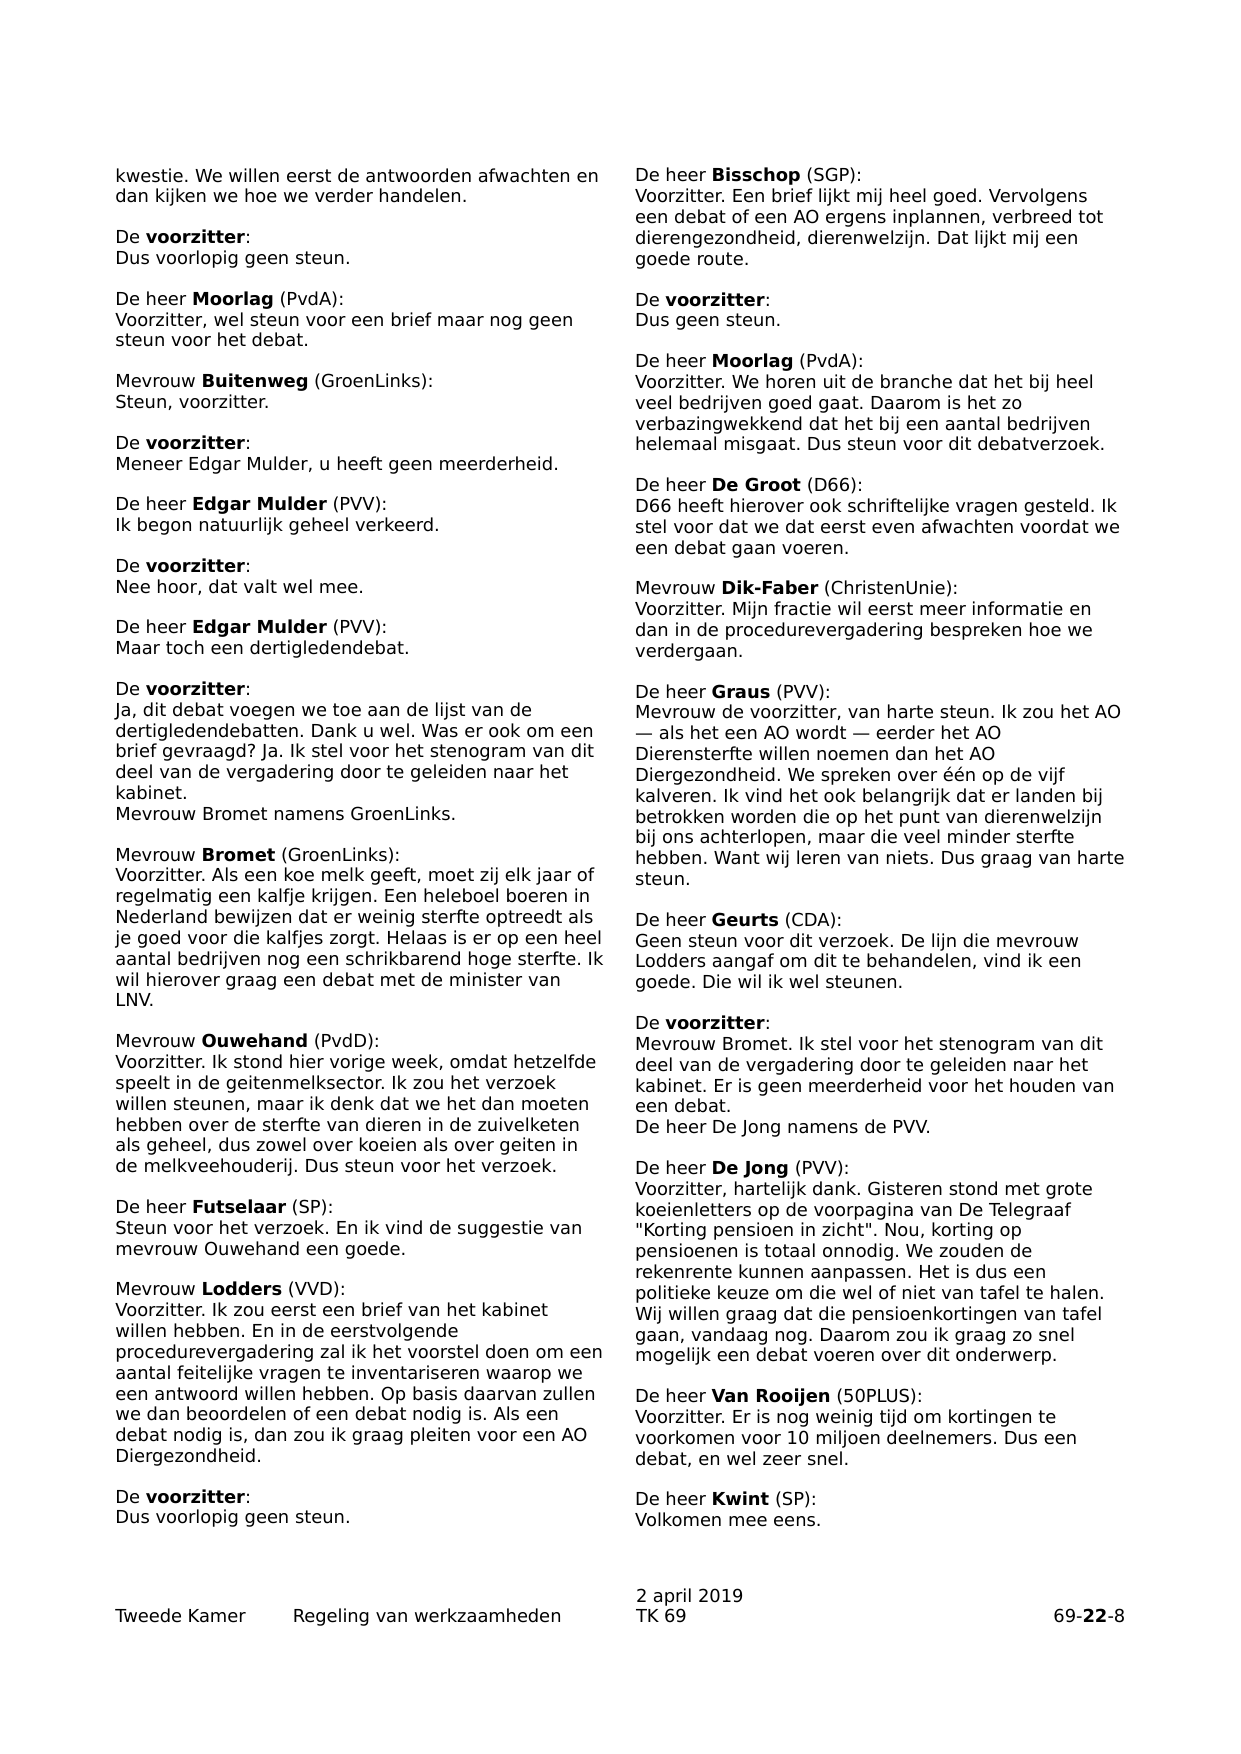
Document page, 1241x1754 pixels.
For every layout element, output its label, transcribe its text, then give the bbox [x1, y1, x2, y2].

text De heer De Groot (D66): [635, 475, 1125, 496]
text De heer Moorlag (PvdA): [635, 351, 1125, 372]
text Voorzitter. Ik stond hier vorige week, omdat hetzelfde speelt in de geitenmelksector. Ik zou het verzoek willen steunen, maar ik denk dat we het dan moeten hebben over de sterfte van dieren in de zuivelketen als geheel, dus zowel over koeien als over geiten in de melkveehouderij. Dus steun voor het verzoek. [115, 1052, 605, 1177]
text Voorzitter. Mijn fractie wil eerst meer informatie en dan in de procedurevergadering bespreken hoe we verdergaan. [635, 599, 1125, 661]
text Voorzitter, wel steun voor een brief maar nog geen steun voor het debat. [115, 309, 605, 351]
text De voorzitter: [635, 1013, 1125, 1034]
text Nee hoor, dat valt wel mee. [115, 576, 605, 597]
text Mevrouw Bromet. Ik stel voor het stenogram van dit deel van de vergadering door te geleiden naar het kabinet. Er is geen meerderheid voor het houden van een debat. [635, 1034, 1125, 1117]
text Mevrouw Ouwehand (PvdD): [115, 1031, 605, 1052]
text Ja, dit debat voegen we toe aan de lijst van de dertigledendebatten. Dank u wel. Was er ook om een brief gevraagd? Ja. Ik stel voor het stenogram van dit deel van de vergadering door te geleiden naar het kabinet. [115, 699, 605, 804]
text Voorzitter. Een brief lijkt mij heel goed. Vervolgens een debat of een AO ergens inplannen, verbreed tot dierengezondheid, dierenwelzijn. Dat lijkt mij een goede route. [635, 186, 1125, 269]
text Steun, voorzitter. [115, 392, 605, 412]
text De voorzitter: [115, 432, 605, 453]
text D66 heeft hierover ook schriftelijke vragen gesteld. Ik stel voor dat we dat eerst even afwachten voordat we een debat gaan voeren. [635, 496, 1125, 558]
text De heer Graus (PVV): [635, 681, 1125, 702]
text Meneer Edgar Mulder, u heeft geen meerderheid. [115, 453, 605, 474]
text De heer Geurts (CDA): [635, 910, 1125, 930]
text Geen steun voor dit verzoek. De lijn die mevrouw Lodders aangaf om dit te behandelen, vind ik een goede. Die wil ik wel steunen. [635, 930, 1125, 993]
text Voorzitter, hartelijk dank. Gisteren stond met grote koeienletters op de voorpagina van De Telegraaf "Korting pensioen in zicht". Nou, korting op pensioenen is totaal onnodig. We zouden de rekenrente kunnen aanpassen. Het is dus een politieke keuze om die wel of niet van tafel te halen. Wij willen graag dat die pensioenkortingen van tafel gaan, vandaag nog. Daarom zou ik graag zo snel mogelijk een debat voeren over dit onderwerp. [635, 1178, 1125, 1366]
text Voorzitter. Ik zou eerst een brief van het kabinet willen hebben. En in de eerstvolgende procedurevergadering zal ik het voorstel doen om een aantal feitelijke vragen te inventariseren waarop we een antwoord willen hebben. Op basis daarvan zullen we dan beoordelen of een debat nodig is. Als een debat nodig is, dan zou ik graag pleiten voor een AO Diergezondheid. [115, 1300, 605, 1467]
text De heer Edgar Mulder (PVV): [115, 617, 605, 638]
text Volkomen mee eens. [635, 1510, 1125, 1531]
text kwestie. We willen eerst de antwoorden afwachten en dan kijken we hoe we verder handelen. [115, 165, 605, 207]
text Maar toch een dertigledendebat. [115, 638, 605, 659]
text Mevrouw Buitenweg (GroenLinks): [115, 371, 605, 392]
text Voorzitter. We horen uit de branche dat het bij heel veel bedrijven goed gaat. Daarom is het zo verbazingwekkend dat het bij een aantal bedrijven helemaal misgaat. Dus steun voor dit debatverzoek. [635, 372, 1125, 455]
text De heer Edgar Mulder (PVV): [115, 494, 605, 515]
text De heer Futselaar (SP): [115, 1197, 605, 1217]
text Mevrouw Bromet (GroenLinks): [115, 844, 605, 865]
text De heer De Jong (PVV): [635, 1158, 1125, 1178]
text De voorzitter: [115, 556, 605, 576]
text De voorzitter: [115, 227, 605, 248]
text Ik begon natuurlijk geheel verkeerd. [115, 515, 605, 536]
text Mevrouw Dik-Faber (ChristenUnie): [635, 578, 1125, 599]
text De heer Moorlag (PvdA): [115, 288, 605, 309]
text De voorzitter: [115, 679, 605, 699]
text Voorzitter. Er is nog weinig tijd om kortingen te voorkomen voor 10 miljoen deelnemers. Dus een debat, en wel zeer snel. [635, 1407, 1125, 1469]
text De voorzitter: [635, 289, 1125, 310]
text Steun voor het verzoek. En ik vind de suggestie van mevrouw Ouwehand een goede. [115, 1217, 605, 1259]
text Dus voorlopig geen steun. [115, 1507, 605, 1528]
text De heer Kwint (SP): [635, 1489, 1125, 1510]
text Dus geen steun. [635, 310, 1125, 331]
text Mevrouw Bromet namens GroenLinks. [115, 804, 605, 824]
text Dus voorlopig geen steun. [115, 248, 605, 268]
text Voorzitter. Als een koe melk geeft, moet zij elk jaar of regelmatig een kalfje krijgen. Een heleboel boeren in Nederland bewijzen dat er weinig sterfte optreedt als je goed voor die kalfjes zorgt. Helaas is er op een heel aantal bedrijven nog een schrikbarend hoge sterfte. Ik wil hierover graag een debat met de minister van LNV. [115, 865, 605, 1011]
text De heer Bisschop (SGP): [635, 165, 1125, 186]
text De heer Van Rooijen (50PLUS): [635, 1386, 1125, 1407]
text De heer De Jong namens de PVV. [635, 1117, 1125, 1138]
text Mevrouw Lodders (VVD): [115, 1279, 605, 1300]
text Mevrouw de voorzitter, van harte steun. Ik zou het AO — als het een AO wordt — eerder het AO Dierensterfte willen noemen dan het AO Diergezondheid. We spreken over één op de vijf kalveren. Ik vind het ook belangrijk dat er landen bij betrokken worden die op het punt van dierenwelzijn bij ons achterlopen, maar die veel minder sterfte hebben. Want wij leren van niets. Dus graag van harte steun. [635, 702, 1125, 890]
text De voorzitter: [115, 1487, 605, 1507]
